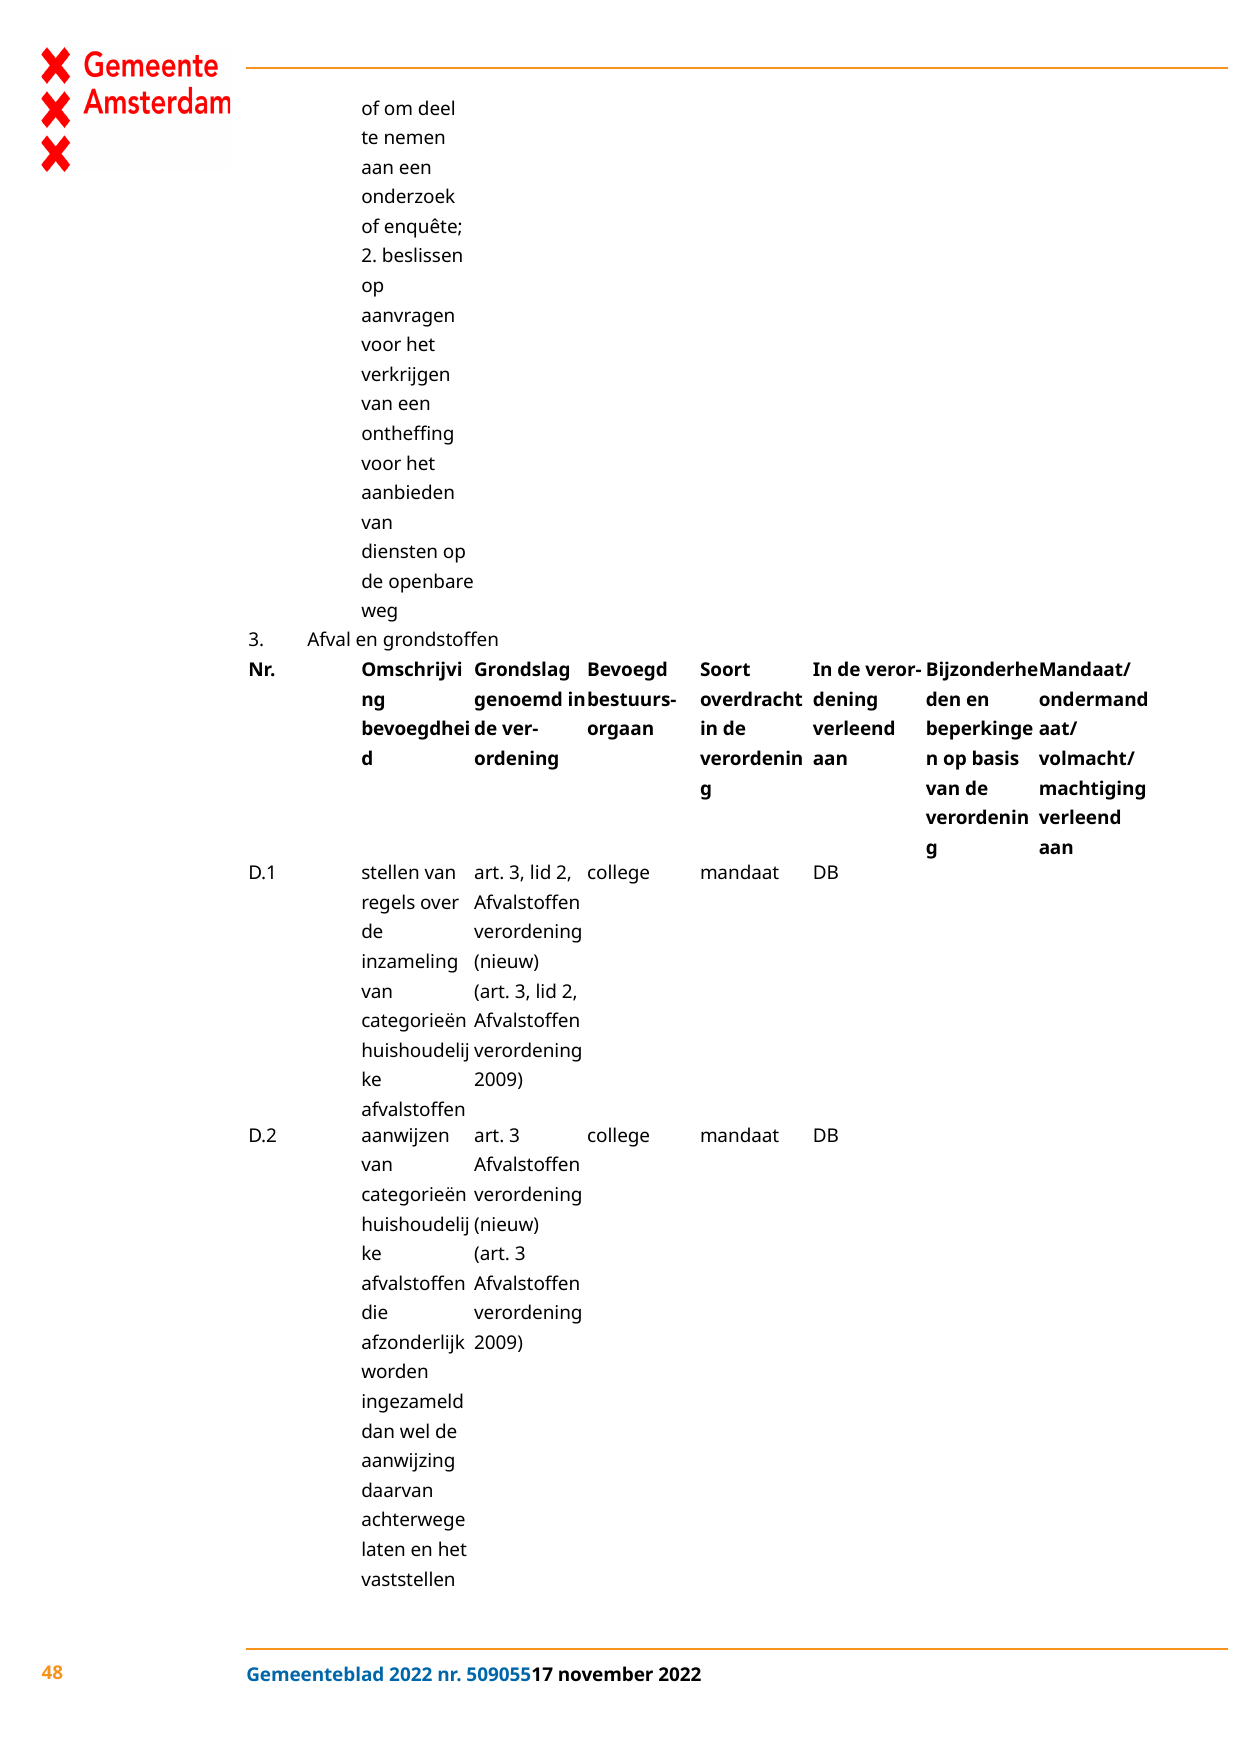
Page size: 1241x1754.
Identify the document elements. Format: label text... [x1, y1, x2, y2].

table_cell stellen van regels over de inzameling van categorieën huishoudelijke afvalstoffen [361, 860, 474, 1122]
table_header Omschrijving bevoegdheid [361, 656, 474, 859]
table_cell [248, 95, 361, 623]
table_cell [926, 1122, 1038, 1591]
table_cell [926, 860, 1038, 1122]
table_cell [474, 95, 587, 623]
picture [41, 47, 231, 172]
table_cell [926, 95, 1038, 623]
list Afval en grondstoffen [248, 627, 1152, 652]
table_cell of om deel te nemen aan een onderzoek of enquête; 2. beslissen op aanvragen voor het verkrijgen van een ontheffing voor het aanbieden van diensten op de openbare weg [361, 95, 474, 623]
table_cell DB [813, 860, 926, 1122]
table_cell [813, 95, 926, 623]
table_cell [587, 95, 700, 623]
table_cell mandaat [700, 1122, 813, 1591]
table_cell art. 3 Afvalstoffenverordening (nieuw) (art. 3 Afvalstoffenverordening 2009) [474, 1122, 587, 1591]
table_cell [1039, 95, 1152, 623]
table_header Mandaat/ondermandaat/ volmacht/machtiging verleend aan [1039, 656, 1152, 859]
table_cell college [587, 860, 700, 1122]
table_header Bevoegd bestuurs-orgaan [587, 656, 700, 859]
table_header Bijzonderheden en beperkingen op basis van de verordening [926, 656, 1038, 859]
table_cell [1039, 860, 1152, 1122]
table_cell D.1 [248, 860, 361, 1122]
table_header Nr. [248, 656, 361, 859]
table_cell [700, 95, 813, 623]
table_cell mandaat [700, 860, 813, 1122]
table_cell college [587, 1122, 700, 1591]
table_cell DB [813, 1122, 926, 1591]
table_cell art. 3, lid 2, Afvalstoffenverordening (nieuw) (art. 3, lid 2, Afvalstoffenverordening 2009) [474, 860, 587, 1122]
table_header In de veror- dening verleend aan [813, 656, 926, 859]
table_cell aanwijzen van categorieën huishoudelijke afvalstoffen die afzonderlijk worden ingezameld dan wel de aanwijzing daarvan achterwege laten en het vaststellen [361, 1122, 474, 1591]
table_header Soort overdracht in de verordening [700, 656, 813, 859]
table_cell [1039, 1122, 1152, 1591]
table_cell D.2 [248, 1122, 361, 1591]
table_header Grondslag genoemd in de ver-ordening [474, 656, 587, 859]
